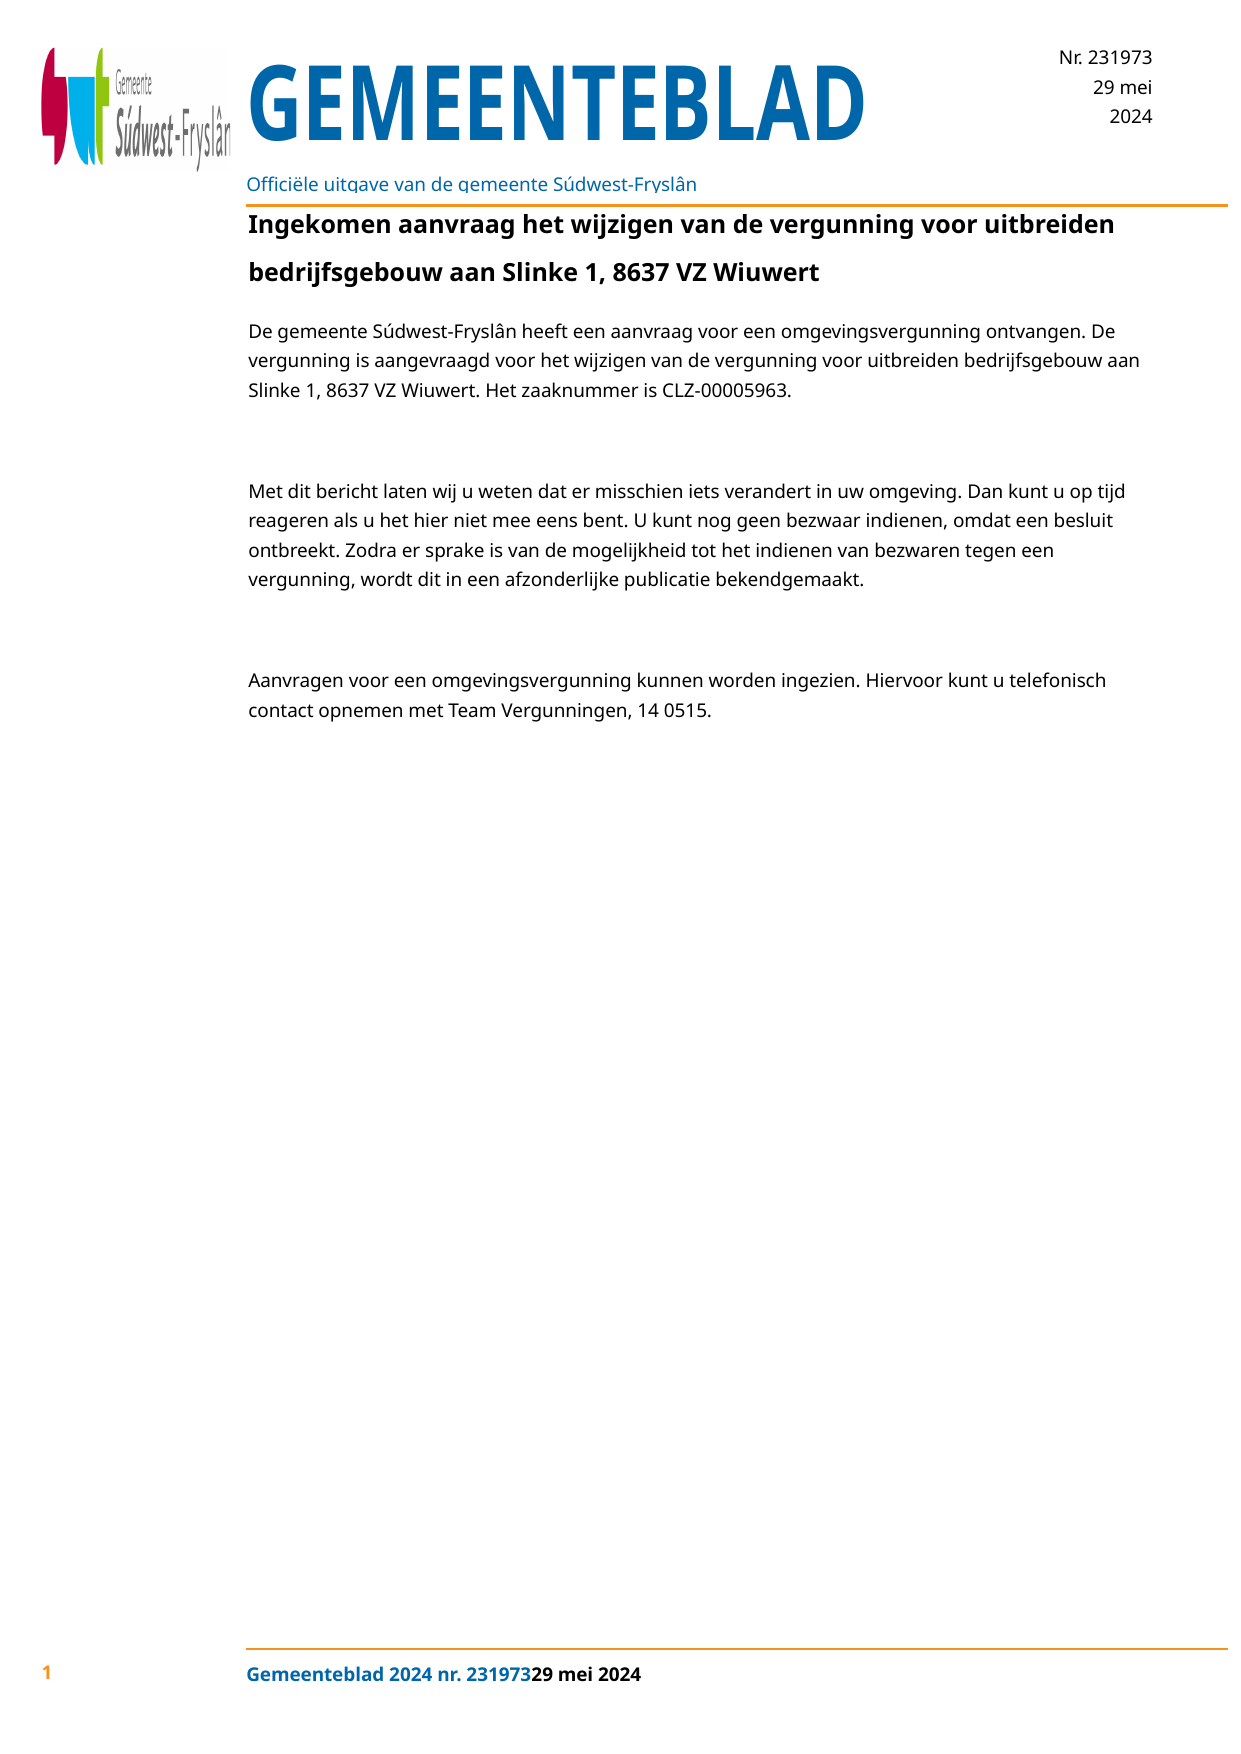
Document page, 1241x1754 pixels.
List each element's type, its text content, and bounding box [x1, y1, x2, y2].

text Ingekomen aanvraag het wijzigen van de vergunning voor uitbreiden bedrijfsgebouw aan Slinke 1, 8637 VZ Wiuwert [248, 207, 1152, 288]
picture [41, 47, 231, 172]
text Met dit bericht laten wij u weten dat er misschien iets verandert in uw omgeving. Dan kunt u op tijd reageren als u het hier niet mee eens bent. U kunt nog geen bezwaar indienen, omdat een besluit ontbreekt. Zodra er sprake is van de mogelijkheid tot het indienen van bezwaren tegen een vergunning, wordt dit in een afzonderlijke publicatie bekendgemaakt. [248, 478, 1152, 592]
text De gemeente Súdwest-Fryslân heeft een aanvraag voor een omgevingsvergunning ontvangen. De vergunning is aangevraagd voor het wijzigen van de vergunning voor uitbreiden bedrijfsgebouw aan Slinke 1, 8637 VZ Wiuwert. Het zaaknummer is CLZ-00005963. [248, 318, 1152, 403]
text Aanvragen voor een omgevingsvergunning kunnen worden ingezien. Hiervoor kunt u telefonisch contact opnemen met Team Vergunningen, 14 0515. [248, 667, 1152, 723]
